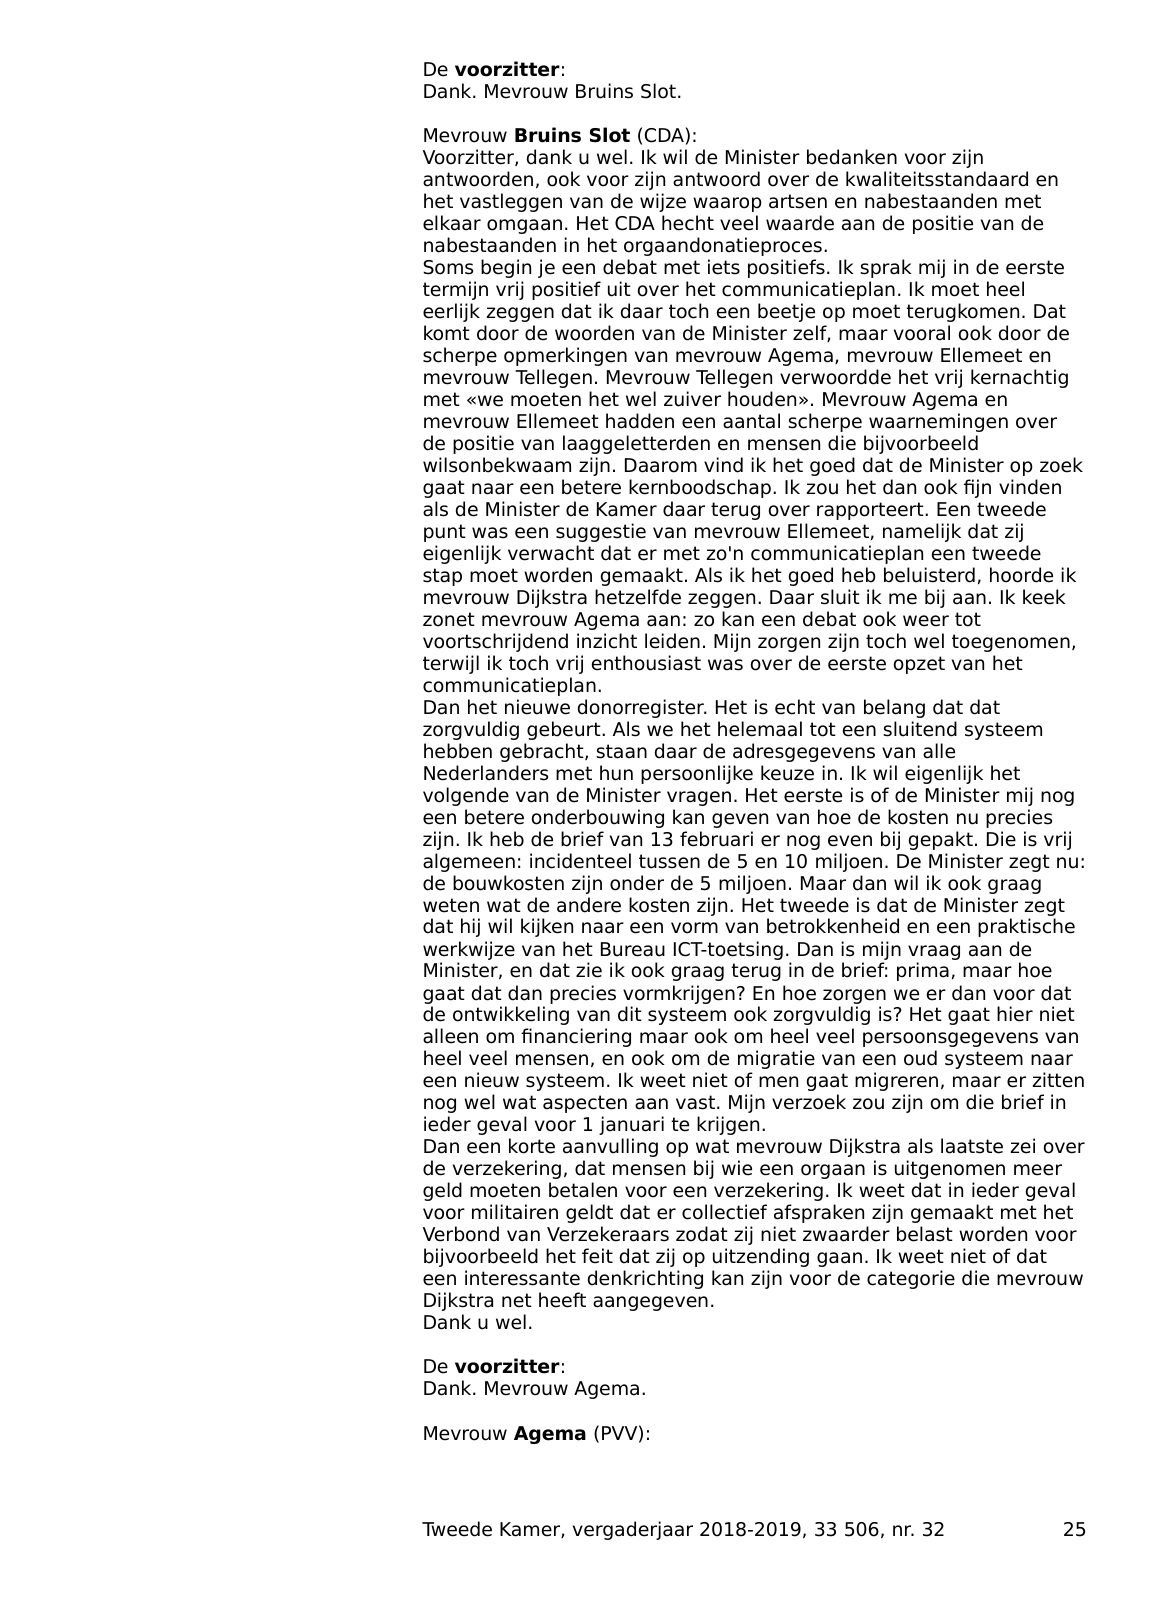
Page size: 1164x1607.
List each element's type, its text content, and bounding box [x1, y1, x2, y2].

text Dan het nieuwe donorregister. Het is echt van belang dat dat zorgvuldig gebeurt. Als we het helemaal tot een sluitend systeem hebben gebracht, staan daar de adresgegevens van alle Nederlanders met hun persoonlijke keuze in. Ik wil eigenlijk het volgende van de Minister vragen. Het eerste is of de Minister mij nog een betere onderbouwing kan geven van hoe de kosten nu precies zijn. Ik heb de brief van 13 februari er nog even bij gepakt. Die is vrij algemeen: incidenteel tussen de 5 en 10 miljoen. De Minister zegt nu: de bouwkosten zijn onder de 5 miljoen. Maar dan wil ik ook graag weten wat de andere kosten zijn. Het tweede is dat de Minister zegt dat hij wil kijken naar een vorm van betrokkenheid en een praktische werkwijze van het Bureau ICT-toetsing. Dan is mijn vraag aan de Minister, en dat zie ik ook graag terug in de brief: prima, maar hoe gaat dat dan precies vormkrijgen? En hoe zorgen we er dan voor dat de ontwikkeling van dit systeem ook zorgvuldig is? Het gaat hier niet alleen om financiering maar ook om heel veel persoonsgegevens van heel veel mensen, en ook om de migratie van een oud systeem naar een nieuw systeem. Ik weet niet of men gaat migreren, maar er zitten nog wel wat aspecten aan vast. Mijn verzoek zou zijn om die brief in ieder geval voor 1 januari te krijgen. [422, 697, 1087, 1136]
text Dan een korte aanvulling op wat mevrouw Dijkstra als laatste zei over de verzekering, dat mensen bij wie een orgaan is uitgenomen meer geld moeten betalen voor een verzekering. Ik weet dat in ieder geval voor militairen geldt dat er collectief afspraken zijn gemaakt met het Verbond van Verzekeraars zodat zij niet zwaarder belast worden voor bijvoorbeeld het feit dat zij op uitzending gaan. Ik weet niet of dat een interessante denkrichting kan zijn voor de categorie die mevrouw Dijkstra net heeft aangegeven. [422, 1136, 1087, 1312]
text De voorzitter: [422, 1356, 1087, 1378]
text Mevrouw Bruins Slot (CDA): [422, 125, 1087, 147]
text Mevrouw Agema (PVV): [422, 1422, 1087, 1444]
text Dank u wel. [422, 1312, 1087, 1334]
text Soms begin je een debat met iets positiefs. Ik sprak mij in de eerste termijn vrij positief uit over het communicatieplan. Ik moet heel eerlijk zeggen dat ik daar toch een beetje op moet terugkomen. Dat komt door de woorden van de Minister zelf, maar vooral ook door de scherpe opmerkingen van mevrouw Agema, mevrouw Ellemeet en mevrouw Tellegen. Mevrouw Tellegen verwoordde het vrij kernachtig met «we moeten het wel zuiver houden». Mevrouw Agema en mevrouw Ellemeet hadden een aantal scherpe waarnemingen over de positie van laaggeletterden en mensen die bijvoorbeeld wilsonbekwaam zijn. Daarom vind ik het goed dat de Minister op zoek gaat naar een betere kernboodschap. Ik zou het dan ook fijn vinden als de Minister de Kamer daar terug over rapporteert. Een tweede punt was een suggestie van mevrouw Ellemeet, namelijk dat zij eigenlijk verwacht dat er met zo'n communicatieplan een tweede stap moet worden gemaakt. Als ik het goed heb beluisterd, hoorde ik mevrouw Dijkstra hetzelfde zeggen. Daar sluit ik me bij aan. Ik keek zonet mevrouw Agema aan: zo kan een debat ook weer tot voortschrijdend inzicht leiden. Mijn zorgen zijn toch wel toegenomen, terwijl ik toch vrij enthousiast was over de eerste opzet van het communicatieplan. [422, 257, 1087, 697]
text De voorzitter: [422, 59, 1087, 81]
text Voorzitter, dank u wel. Ik wil de Minister bedanken voor zijn antwoorden, ook voor zijn antwoord over de kwaliteitsstandaard en het vastleggen van de wijze waarop artsen en nabestaanden met elkaar omgaan. Het CDA hecht veel waarde aan de positie van de nabestaanden in het orgaandonatieproces. [422, 147, 1087, 257]
text Dank. Mevrouw Bruins Slot. [422, 81, 1087, 103]
text Dank. Mevrouw Agema. [422, 1378, 1087, 1400]
